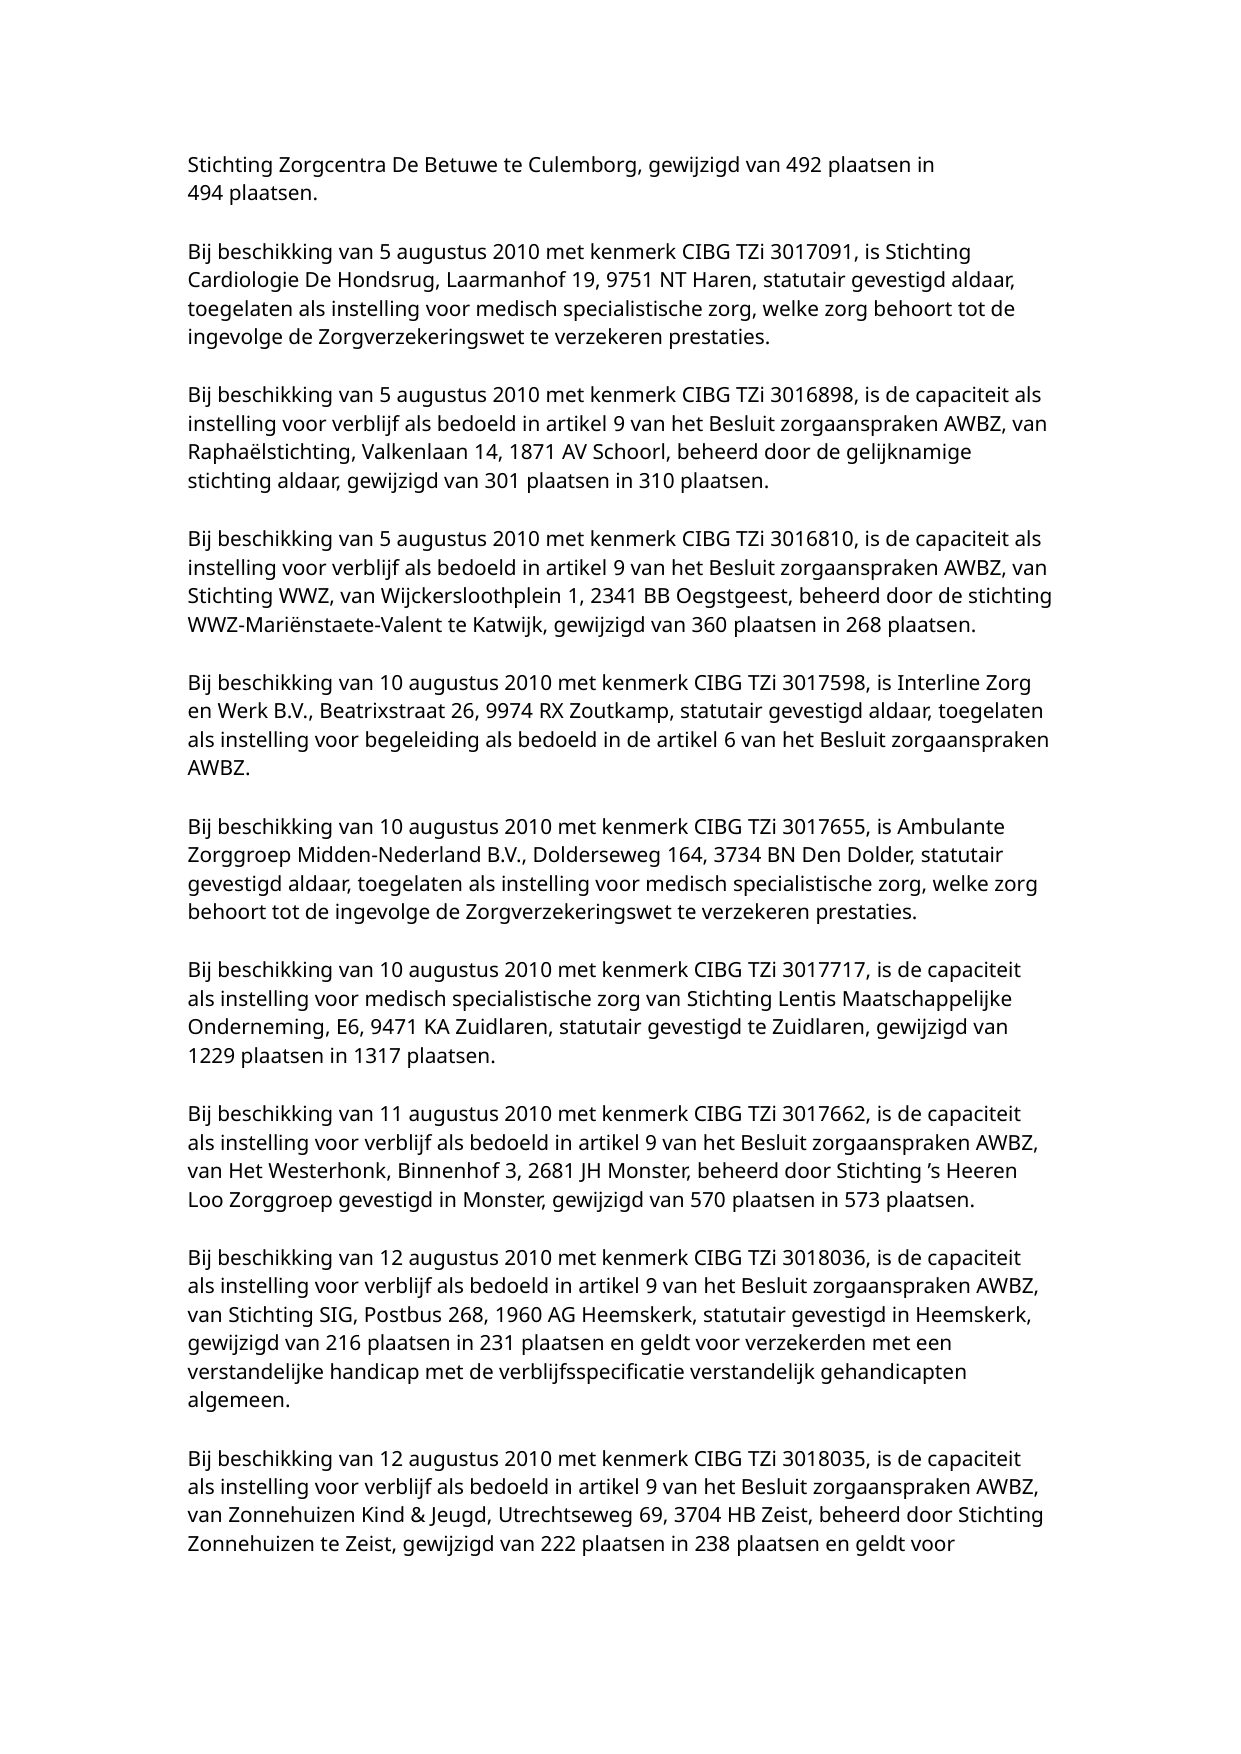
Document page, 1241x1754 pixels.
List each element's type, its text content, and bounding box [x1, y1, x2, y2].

text Bij beschikking van 5 augustus 2010 met kenmerk CIBG TZi 3016898, is de capaciteit als instelling voor verblijf als bedoeld in artikel 9 van het Besluit zorgaanspraken AWBZ, van Raphaëlstichting, Valkenlaan 14, 1871 AV Schoorl, beheerd door de gelijknamige stichting aldaar, gewijzigd van 301 plaatsen in 310 plaatsen. [187, 381, 1053, 494]
text Bij beschikking van 5 augustus 2010 met kenmerk CIBG TZi 3017091, is Stichting Cardiologie De Hondsrug, Laarmanhof 19, 9751 NT Haren, statutair gevestigd aldaar, toegelaten als instelling voor medisch specialistische zorg, welke zorg behoort tot de ingevolge de Zorgverzekeringswet te verzekeren prestaties. [187, 237, 1053, 351]
text Bij beschikking van 10 augustus 2010 met kenmerk CIBG TZi 3017655, is Ambulante Zorggroep Midden-Nederland B.V., Dolderseweg 164, 3734 BN Den Dolder, statutair gevestigd aldaar, toegelaten als instelling voor medisch specialistische zorg, welke zorg behoort tot de ingevolge de Zorgverzekeringswet te verzekeren prestaties. [187, 812, 1053, 926]
text Stichting Zorgcentra De Betuwe te Culemborg, gewijzigd van 492 plaatsen in 494 plaatsen. [187, 150, 1053, 207]
text Bij beschikking van 10 augustus 2010 met kenmerk CIBG TZi 3017717, is de capaciteit als instelling voor medisch specialistische zorg van Stichting Lentis Maatschappelijke Onderneming, E6, 9471 KA Zuidlaren, statutair gevestigd te Zuidlaren, gewijzigd van 1229 plaatsen in 1317 plaatsen. [187, 956, 1053, 1069]
text Bij beschikking van 11 augustus 2010 met kenmerk CIBG TZi 3017662, is de capaciteit als instelling voor verblijf als bedoeld in artikel 9 van het Besluit zorgaanspraken AWBZ, van Het Westerhonk, Binnenhof 3, 2681 JH Monster, beheerd door Stichting ’s Heeren Loo Zorggroep gevestigd in Monster, gewijzigd van 570 plaatsen in 573 plaatsen. [187, 1099, 1053, 1213]
text Bij beschikking van 12 augustus 2010 met kenmerk CIBG TZi 3018036, is de capaciteit als instelling voor verblijf als bedoeld in artikel 9 van het Besluit zorgaanspraken AWBZ, van Stichting SIG, Postbus 268, 1960 AG Heemskerk, statutair gevestigd in Heemskerk, gewijzigd van 216 plaatsen in 231 plaatsen en geldt voor verzekerden met een verstandelijke handicap met de verblijfsspecificatie verstandelijk gehandicapten algemeen. [187, 1243, 1053, 1414]
text Bij beschikking van 10 augustus 2010 met kenmerk CIBG TZi 3017598, is Interline Zorg en Werk B.V., Beatrixstraat 26, 9974 RX Zoutkamp, statutair gevestigd aldaar, toegelaten als instelling voor begeleiding als bedoeld in de artikel 6 van het Besluit zorgaanspraken AWBZ. [187, 668, 1053, 782]
text Bij beschikking van 12 augustus 2010 met kenmerk CIBG TZi 3018035, is de capaciteit als instelling voor verblijf als bedoeld in artikel 9 van het Besluit zorgaanspraken AWBZ, van Zonnehuizen Kind & Jeugd, Utrechtseweg 69, 3704 HB Zeist, beheerd door Stichting Zonnehuizen te Zeist, gewijzigd van 222 plaatsen in 238 plaatsen en geldt voor [187, 1444, 1053, 1557]
text Bij beschikking van 5 augustus 2010 met kenmerk CIBG TZi 3016810, is de capaciteit als instelling voor verblijf als bedoeld in artikel 9 van het Besluit zorgaanspraken AWBZ, van Stichting WWZ, van Wijckersloothplein 1, 2341 BB Oegstgeest, beheerd door de stichting WWZ-Mariënstaete-Valent te Katwijk, gewijzigd van 360 plaatsen in 268 plaatsen. [187, 524, 1053, 638]
